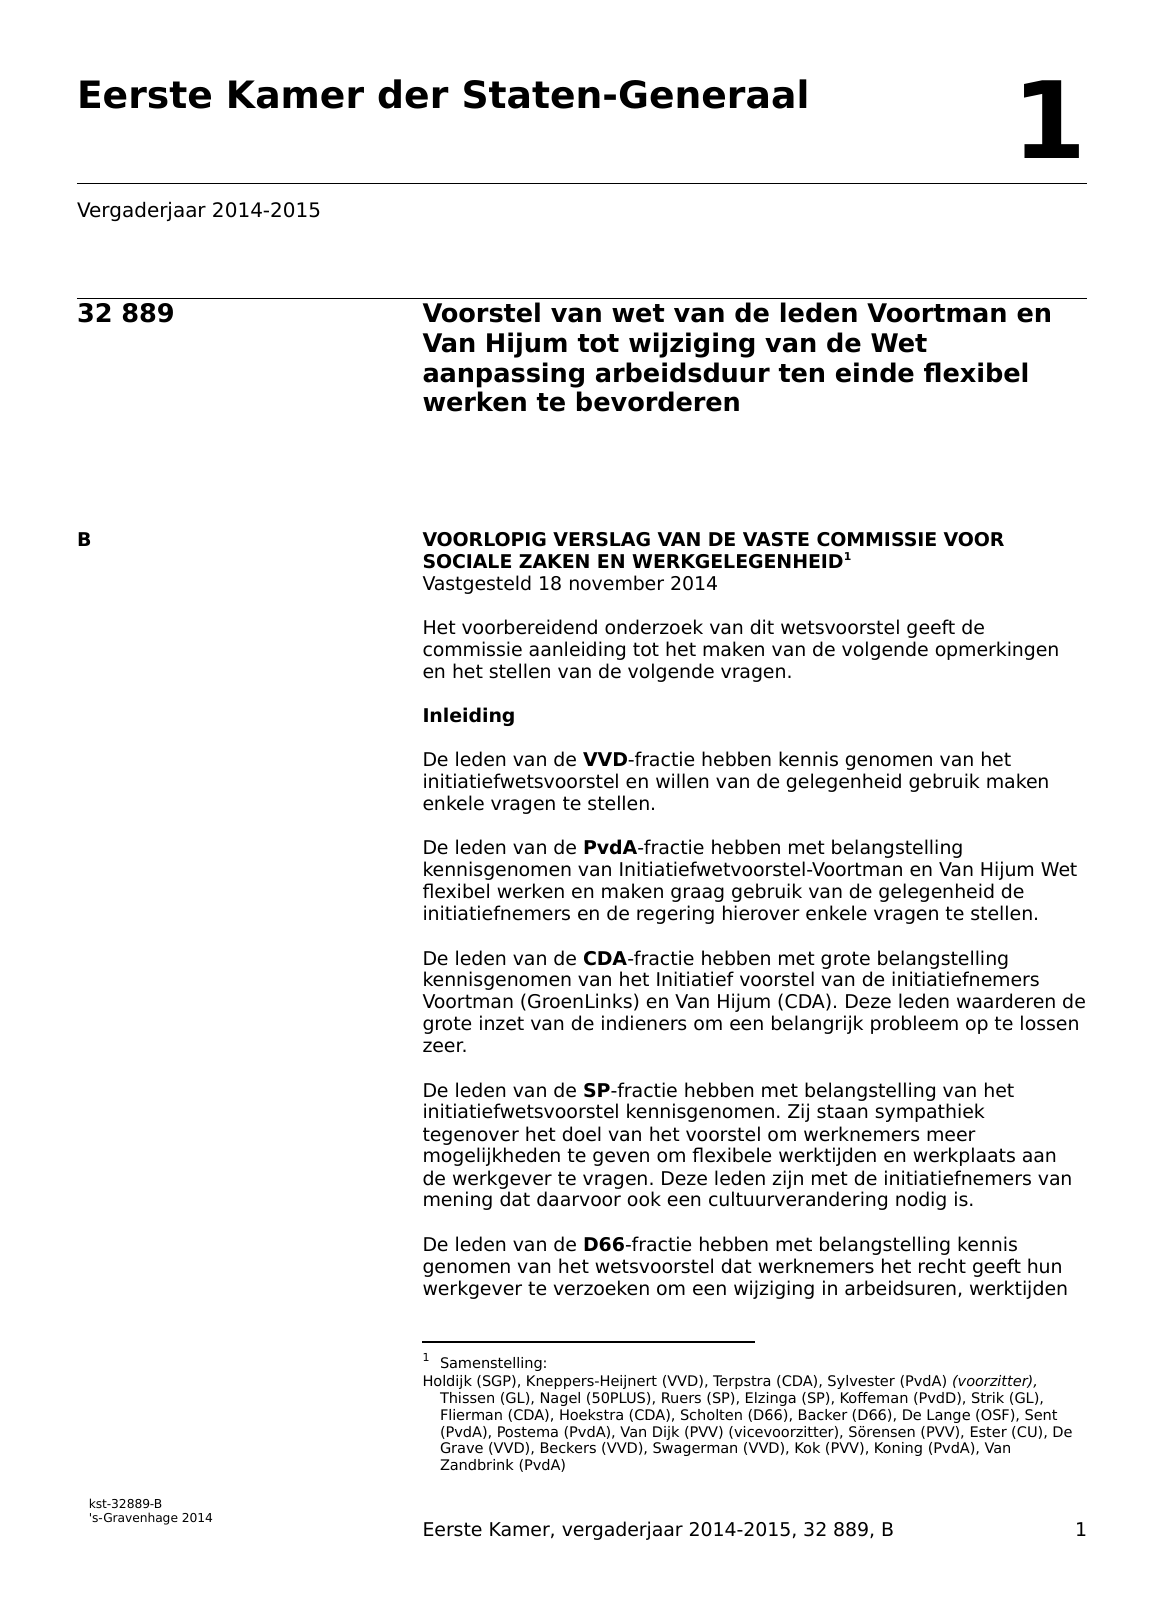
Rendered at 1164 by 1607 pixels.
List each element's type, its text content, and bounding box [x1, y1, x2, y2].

text kst-32889-B [88, 1497, 323, 1511]
text Samenstelling: [422, 1351, 1087, 1373]
text De leden van de SP-fractie hebben met belangstelling van het initiatiefwetsvoorstel kennisgenomen. Zij staan sympathiek tegenover het doel van het voorstel om werknemers meer mogelijkheden te geven om flexibele werktijden en werkplaats aan de werkgever te vragen. Deze leden zijn met de initiatiefnemers van mening dat daarvoor ook een cultuurverandering nodig is. [422, 1079, 1087, 1211]
text De leden van de VVD-fractie hebben kennis genomen van het initiatiefwetsvoorstel en willen van de gelegenheid gebruik maken enkele vragen te stellen. [422, 749, 1087, 815]
subtitle B VOORLOPIG VERSLAG VAN DE VASTE COMMISSIE VOOR SOCIALE ZAKEN EN WERKGELEGENHEID [77, 529, 1087, 573]
text Holdijk (SGP), Kneppers-Heijnert (VVD), Terpstra (CDA), Sylvester (PvdA) (voorzitter), Thissen (GL), Nagel (50PLUS), Ruers (SP), Elzinga (SP), Koffeman (PvdD), Strik (GL), Flierman (CDA), Hoekstra (CDA), Scholten (D66), Backer (D66), De Lange (OSF), Sent (PvdA), Postema (PvdA), Van Dijk (PVV) (vicevoorzitter), Sörensen (PVV), Ester (CU), De Grave (VVD), Beckers (VVD), Swagerman (VVD), Kok (PVV), Koning (PvdA), Van Zandbrink (PvdA) [422, 1373, 1087, 1474]
text De leden van de CDA-fractie hebben met grote belangstelling kennisgenomen van het Initiatief voorstel van de initiatiefnemers Voortman (GroenLinks) en Van Hijum (CDA). Deze leden waarderen de grote inzet van de indieners om een belangrijk probleem op te lossen zeer. [422, 947, 1087, 1057]
table_cell Vergaderjaar 2014-2015 [77, 184, 1087, 298]
text Het voorbereidend onderzoek van dit wetsvoorstel geeft de commissie aanleiding tot het maken van de volgende opmerkingen en het stellen van de volgende vragen. [422, 617, 1087, 683]
text De leden van de D66-fractie hebben met belangstelling kennis genomen van het wetsvoorstel dat werknemers het recht geeft hun werkgever te verzoeken om een wijziging in arbeidsuren, werktijden [422, 1233, 1087, 1299]
table_header 1 [886, 59, 1087, 183]
text Vastgesteld 18 november 2014 [422, 573, 1087, 595]
subtitle 32 889 Voorstel van wet van de leden Voortman en Van Hijum tot wijziging van de Wet aanpassing arbeidsduur ten einde flexibel werken te bevorderen [77, 299, 1087, 418]
text De leden van de PvdA-fractie hebben met belangstelling kennisgenomen van Initiatiefwetvoorstel-Voortman en Van Hijum Wet flexibel werken en maken graag gebruik van de gelegenheid de initiatiefnemers en de regering hierover enkele vragen te stellen. [422, 837, 1087, 925]
text 's-Gravenhage 2014 [88, 1511, 323, 1525]
table_header Eerste Kamer der Staten-Generaal [77, 59, 886, 183]
subtitle Inleiding [422, 705, 1087, 727]
